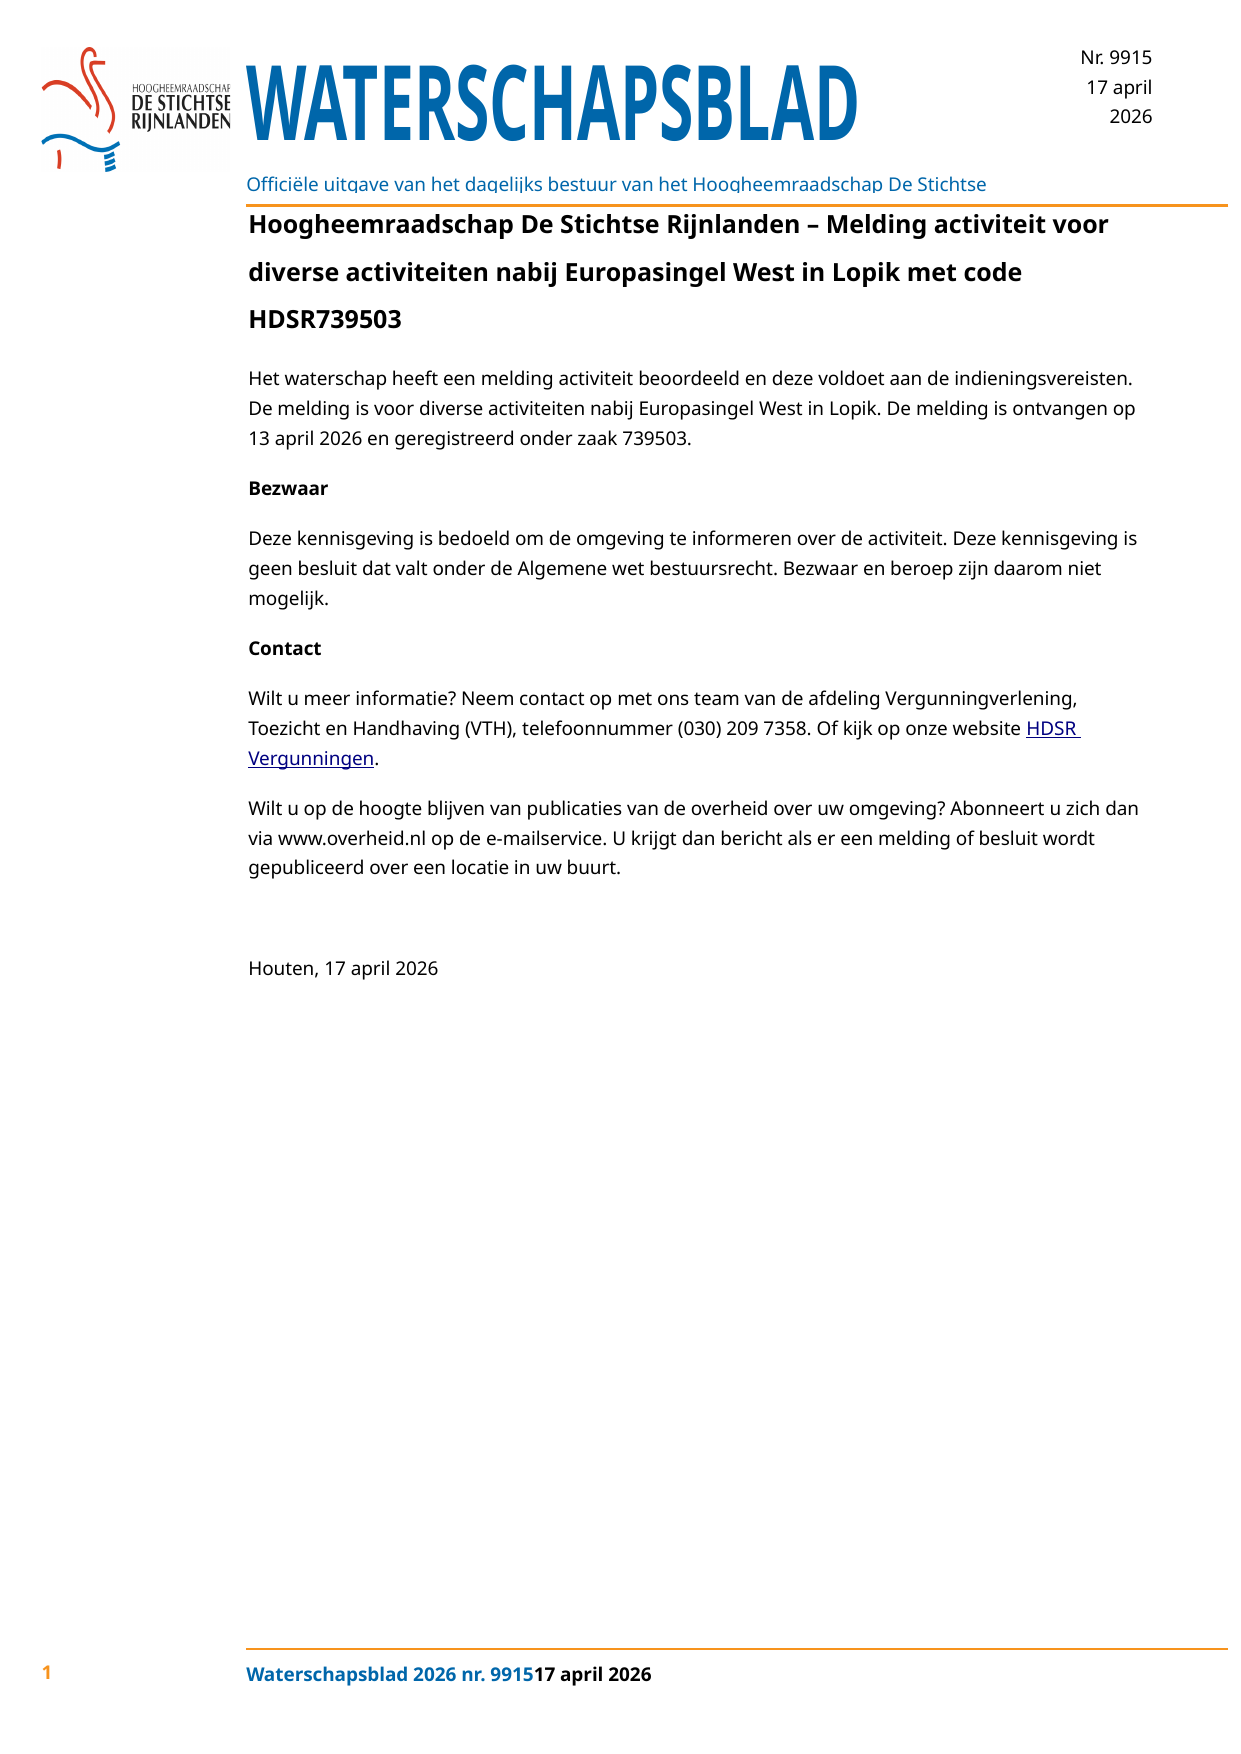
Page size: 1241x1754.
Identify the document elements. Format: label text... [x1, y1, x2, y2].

text Hoogheemraadschap De Stichtse Rijnlanden – Melding activiteit voor diverse activiteiten nabij Europasingel West in Lopik met code HDSR739503 [248, 207, 1152, 336]
text Bezwaar [248, 475, 1152, 501]
text Deze kennisgeving is bedoeld om de omgeving te informeren over de activiteit. Deze kennisgeving is geen besluit dat valt onder de Algemene wet bestuursrecht. Bezwaar en beroep zijn daarom niet mogelijk. [248, 526, 1152, 610]
picture [41, 47, 231, 172]
text Contact [248, 635, 1152, 661]
text Houten, 17 april 2026 [248, 955, 1152, 981]
text Het waterschap heeft een melding activiteit beoordeeld en deze voldoet aan de indieningsvereisten. De melding is voor diverse activiteiten nabij Europasingel West in Lopik. De melding is ontvangen op 13 april 2026 en geregistreerd onder zaak 739503. [248, 366, 1152, 450]
text Wilt u op de hoogte blijven van publicaties van de overheid over uw omgeving? Abonneert u zich dan via www.overheid.nl op de e-mailservice. U krijgt dan bericht als er een melding of besluit wordt gepubliceerd over een locatie in uw buurt. [248, 795, 1152, 880]
text Wilt u meer informatie? Neem contact op met ons team van de afdeling Vergunningverlening, Toezicht en Handhaving (VTH), telefoonnummer (030) 209 7358. Of kijk op onze website HDSR Vergunningen. [248, 686, 1152, 770]
